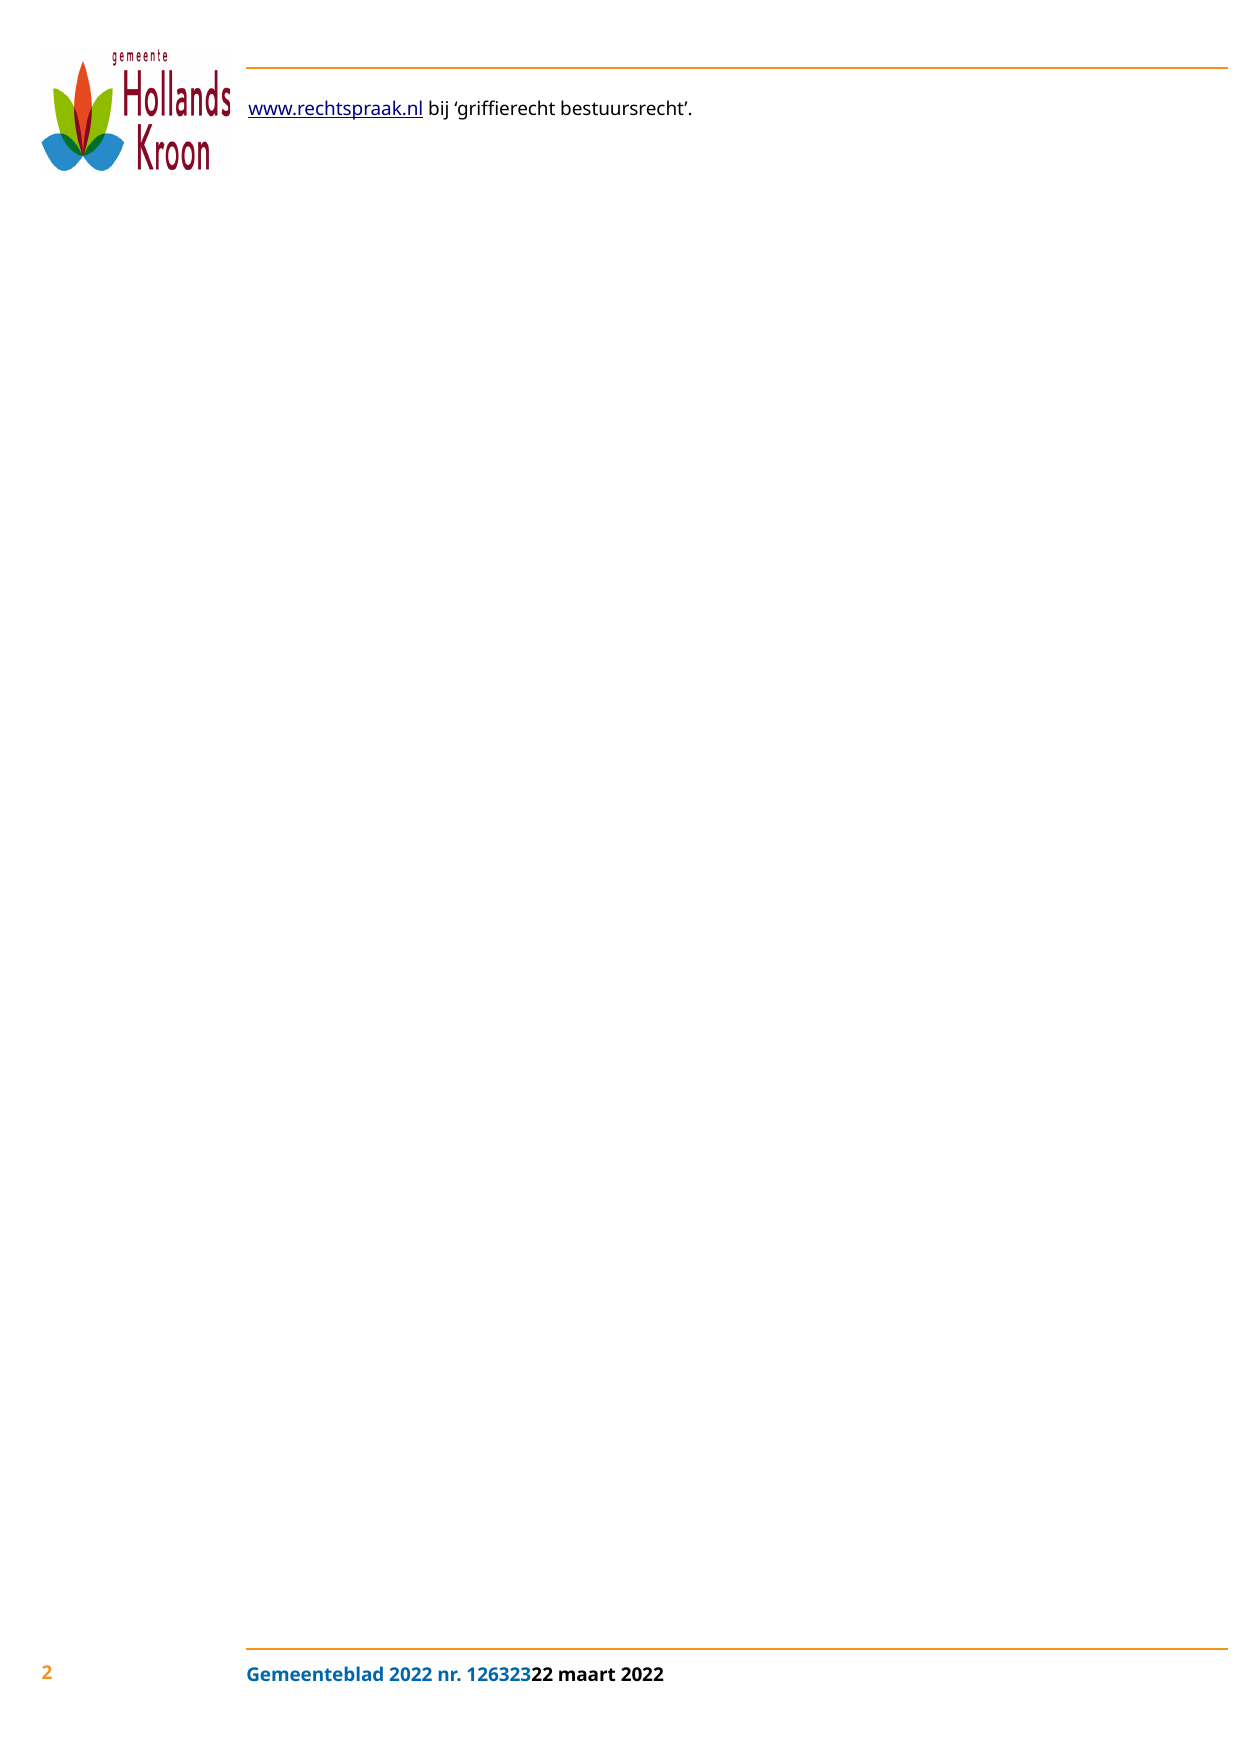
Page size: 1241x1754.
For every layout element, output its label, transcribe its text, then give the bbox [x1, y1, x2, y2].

text www.rechtspraak.nl bij ‘griffierecht bestuursrecht’. [248, 95, 1152, 121]
picture [41, 47, 231, 172]
